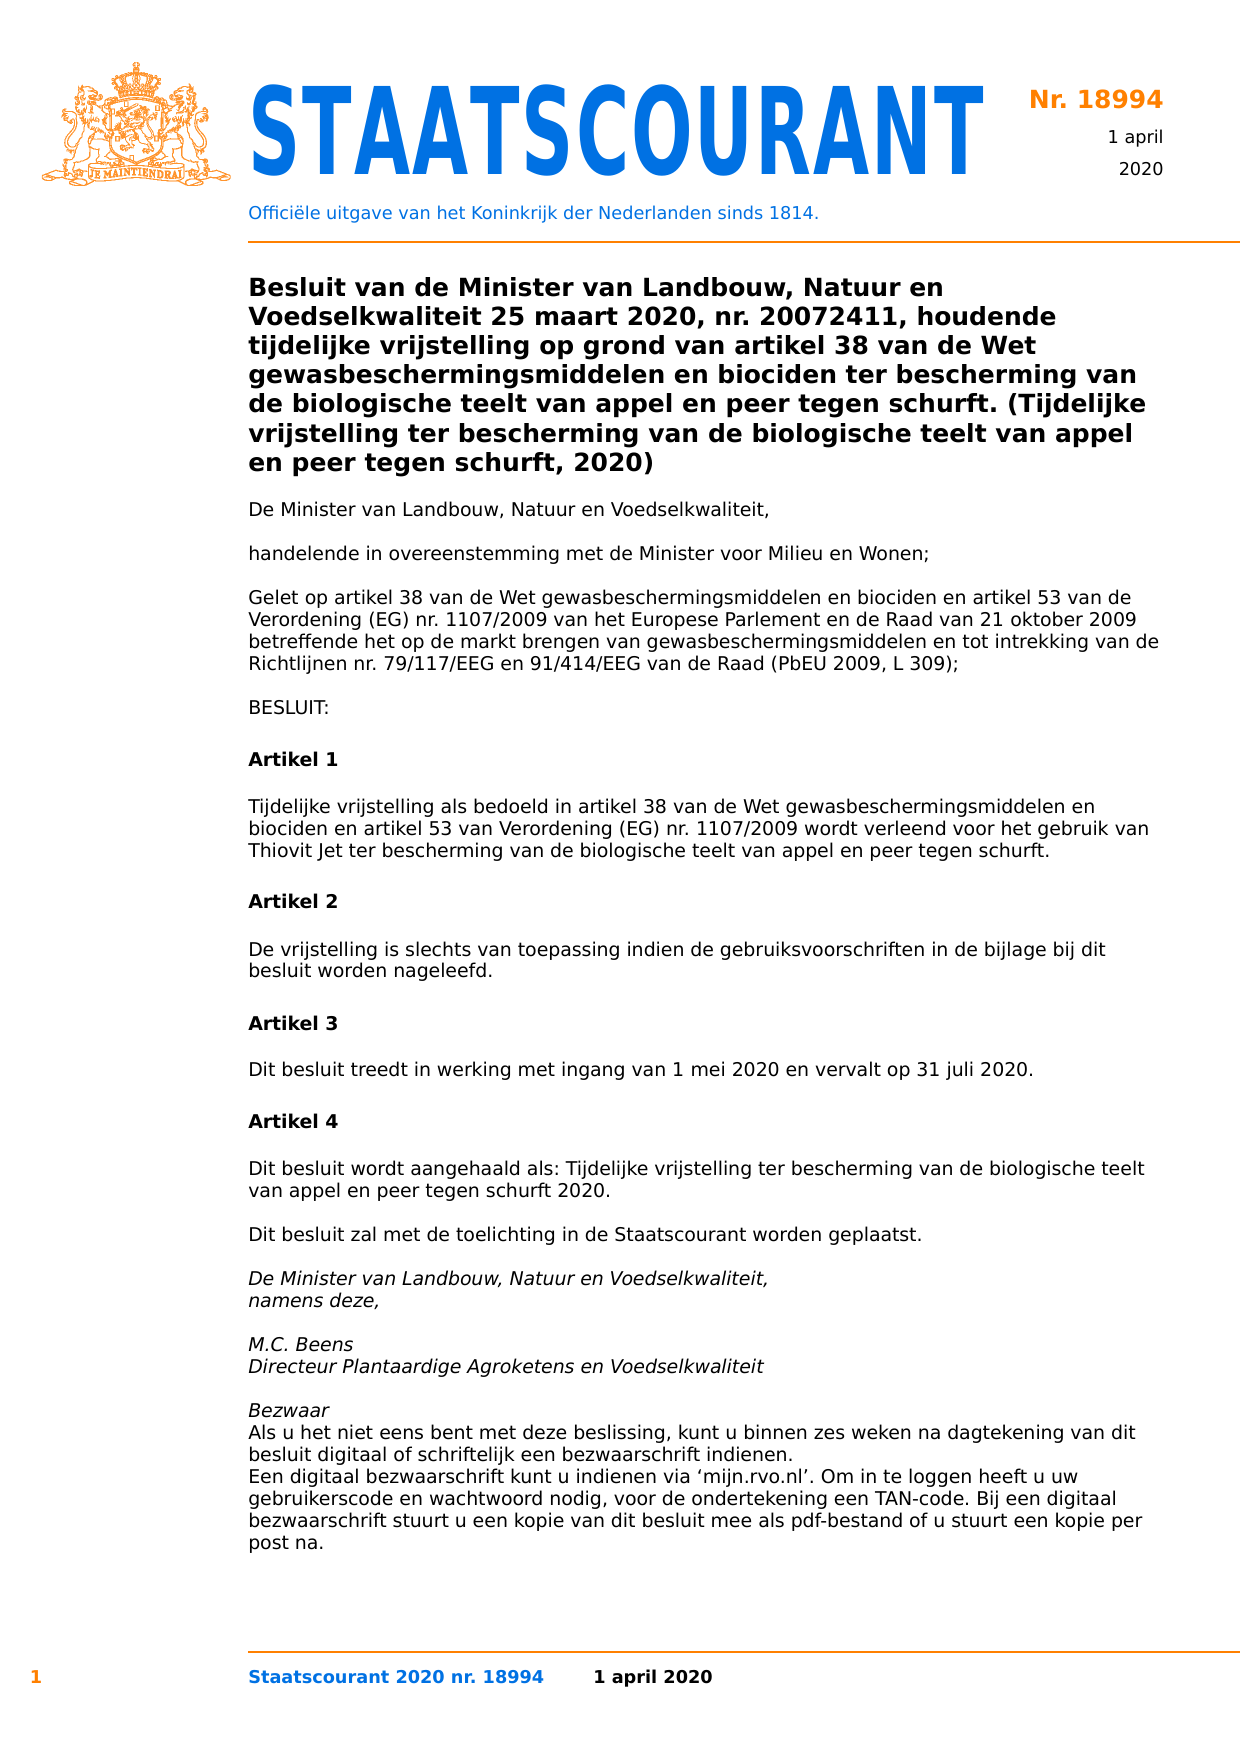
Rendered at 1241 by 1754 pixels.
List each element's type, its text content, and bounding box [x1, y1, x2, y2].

table_header Nr. 18994 [998, 62, 1240, 121]
subtitle Besluit van de Minister van Landbouw, Natuur en Voedselkwaliteit 25 maart 2020, nr. 20072411, houdende tijdelijke vrijstelling op grond van artikel 38 van de Wet gewasbeschermingsmiddelen en biociden ter bescherming van de biologische teelt van appel en peer tegen schurft. (Tijdelijke vrijstelling ter bescherming van de biologische teelt van appel en peer tegen schurft, 2020) [248, 273, 1163, 477]
text Tijdelijke vrijstelling als bedoeld in artikel 38 van de Wet gewasbeschermingsmiddelen en biociden en artikel 53 van Verordening (EG) nr. 1107/2009 wordt verleend voor het gebruik van Thiovit Jet ter bescherming van de biologische teelt van appel en peer tegen schurft. [248, 796, 1163, 861]
text Gelet op artikel 38 van de Wet gewasbeschermingsmiddelen en biociden en artikel 53 van de Verordening (EG) nr. 1107/2009 van het Europese Parlement en de Raad van 21 oktober 2009 betreffende het op de markt brengen van gewasbeschermingsmiddelen en tot intrekking van de Richtlijnen nr. 79/117/EEG en 91/414/EEG van de Raad (PbEU 2009, L 309); [248, 587, 1163, 675]
text De vrijstelling is slechts van toepassing indien de gebruiksvoorschriften in de bijlage bij dit besluit worden nageleefd. [248, 938, 1163, 982]
text De Minister van Landbouw, Natuur en Voedselkwaliteit, [248, 499, 1163, 521]
subtitle Artikel 3 [248, 1012, 1163, 1034]
picture [41, 62, 231, 186]
text Als u het niet eens bent met deze beslissing, kunt u binnen zes weken na dagtekening van dit besluit digitaal of schriftelijk een bezwaarschrift indienen. [248, 1422, 1163, 1466]
table_cell Officiële uitgave van het Koninkrijk der Nederlanden sinds 1814. [248, 203, 1240, 241]
text handelende in overeenstemming met de Minister voor Milieu en Wonen; [248, 543, 1163, 565]
table_cell 2020 [998, 153, 1240, 203]
text Een digitaal bezwaarschrift kunt u indienen via ‘mijn.rvo.nl’. Om in te loggen heeft u uw gebruikerscode en wachtwoord nodig, voor de ondertekening een TAN-code. Bij een digitaal bezwaarschrift stuurt u een kopie van dit besluit mee als pdf-bestand of u stuurt een kopie per post na. [248, 1466, 1163, 1554]
table_header [25, 62, 248, 241]
subtitle Artikel 2 [248, 891, 1163, 913]
text De Minister van Landbouw, Natuur en Voedselkwaliteit, namens deze, M.C. Beens Directeur Plantaardige Agroketens en Voedselkwaliteit [248, 1268, 1163, 1378]
subtitle Artikel 1 [248, 748, 1163, 771]
text Dit besluit treedt in werking met ingang van 1 mei 2020 en vervalt op 31 juli 2020. [248, 1059, 1163, 1081]
text Dit besluit zal met de toelichting in de Staatscourant worden geplaatst. [248, 1224, 1163, 1246]
table_cell 1 april [998, 121, 1240, 153]
text Dit besluit wordt aangehaald als: Tijdelijke vrijstelling ter bescherming van de biologische teelt van appel en peer tegen schurft 2020. [248, 1158, 1163, 1202]
table_header STAATSCOURANT [248, 62, 998, 203]
text Bezwaar [248, 1400, 1163, 1422]
subtitle Artikel 4 [248, 1111, 1163, 1133]
text BESLUIT: [248, 697, 1163, 718]
